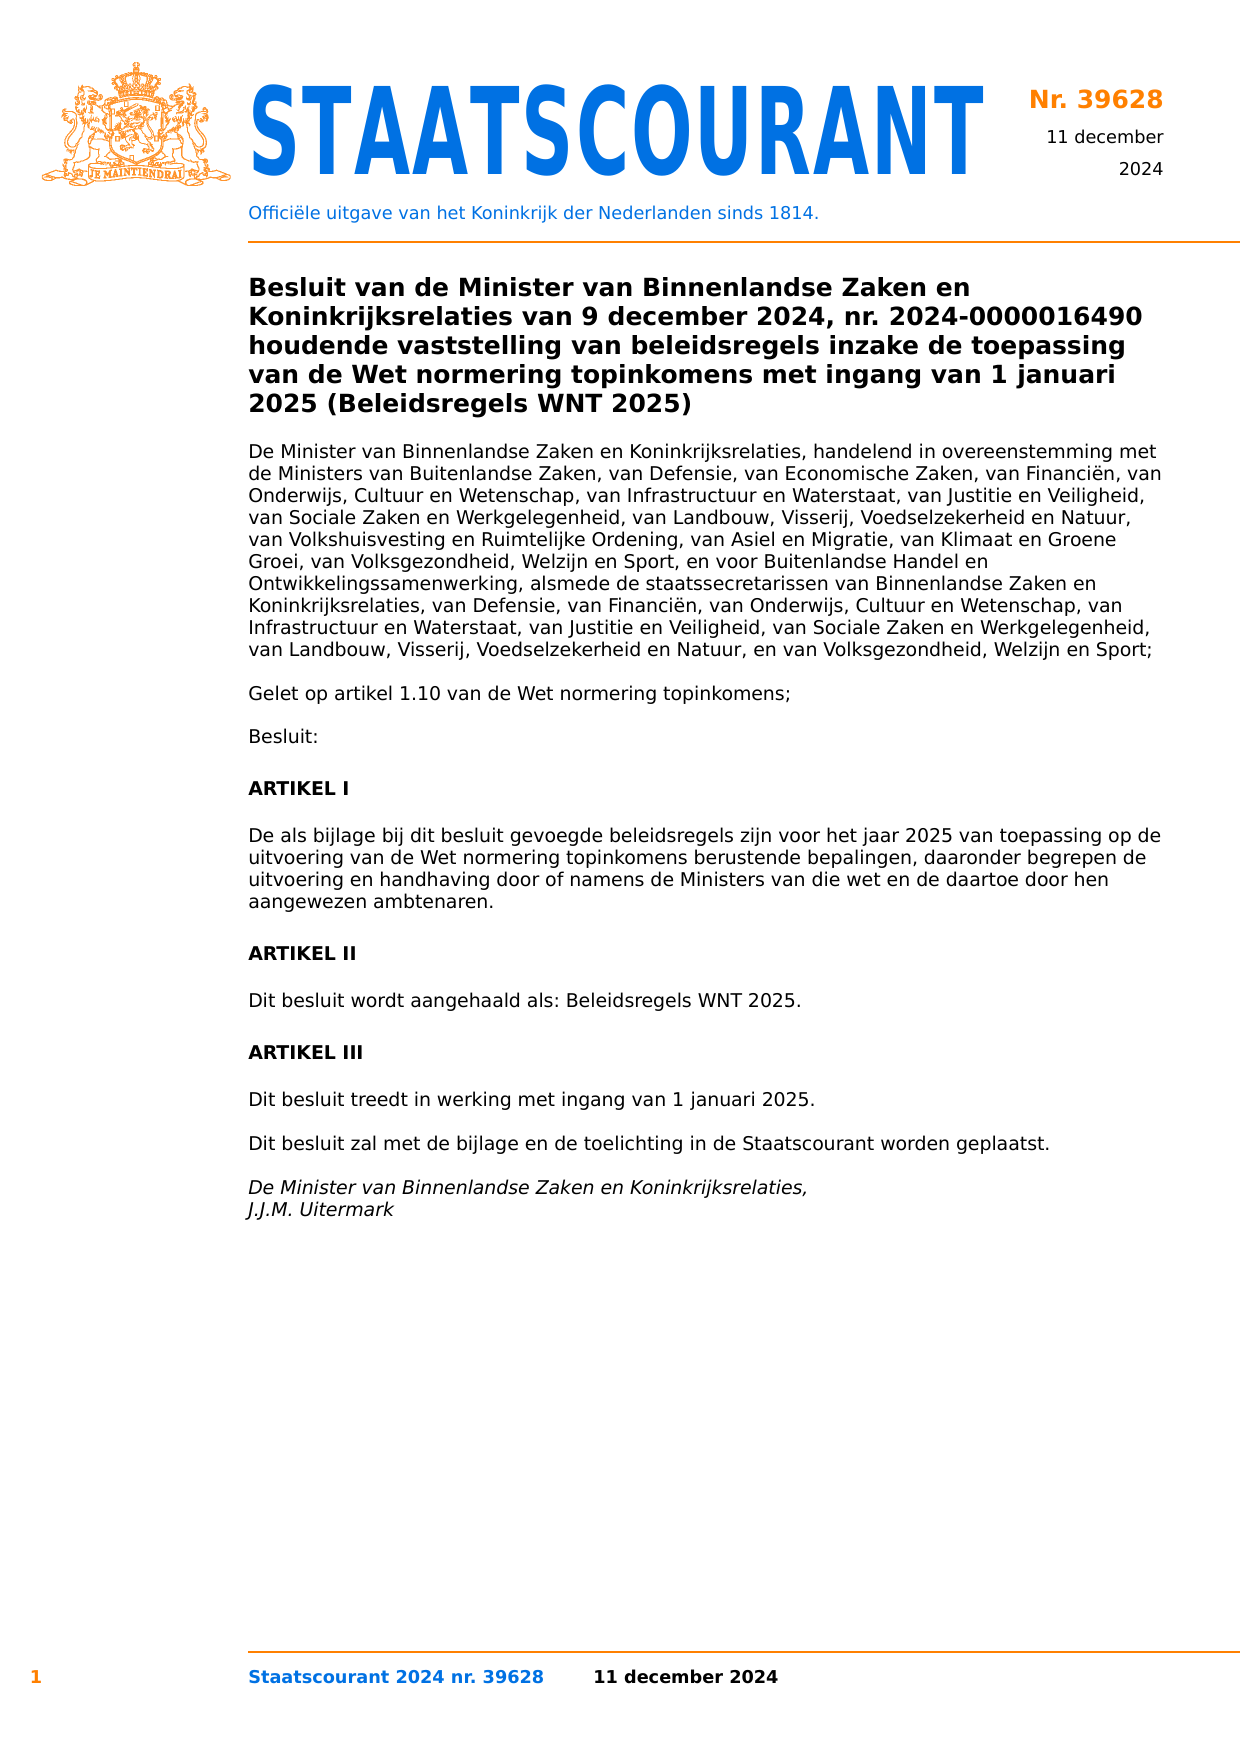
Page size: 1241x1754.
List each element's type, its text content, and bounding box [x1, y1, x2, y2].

table_cell 11 december [998, 121, 1240, 153]
text Dit besluit zal met de bijlage en de toelichting in de Staatscourant worden geplaatst. [248, 1133, 1163, 1155]
text Dit besluit wordt aangehaald als: Beleidsregels WNT 2025. [248, 990, 1163, 1012]
text Dit besluit treedt in werking met ingang van 1 januari 2025. [248, 1089, 1163, 1111]
text De Minister van Binnenlandse Zaken en Koninkrijksrelaties, J.J.M. Uitermark [248, 1177, 1163, 1221]
picture [41, 62, 231, 186]
subtitle Besluit van de Minister van Binnenlandse Zaken en Koninkrijksrelaties van 9 december 2024, nr. 2024-0000016490 houdende vaststelling van beleidsregels inzake de toepassing van de Wet normering topinkomens met ingang van 1 januari 2025 (Beleidsregels WNT 2025) [248, 273, 1163, 419]
subtitle ARTIKEL III [248, 1042, 1163, 1064]
table_cell 2024 [998, 153, 1240, 203]
table_header [25, 62, 248, 241]
table_cell Officiële uitgave van het Koninkrijk der Nederlanden sinds 1814. [248, 203, 1240, 241]
subtitle ARTIKEL I [248, 778, 1163, 800]
table_header STAATSCOURANT [248, 62, 998, 203]
text De als bijlage bij dit besluit gevoegde beleidsregels zijn voor het jaar 2025 van toepassing op de uitvoering van de Wet normering topinkomens berustende bepalingen, daaronder begrepen de uitvoering en handhaving door of namens de Ministers van die wet en de daartoe door hen aangewezen ambtenaren. [248, 825, 1163, 913]
subtitle ARTIKEL II [248, 943, 1163, 965]
text Gelet op artikel 1.10 van de Wet normering topinkomens; [248, 682, 1163, 704]
text Besluit: [248, 726, 1163, 748]
table_header Nr. 39628 [998, 62, 1240, 121]
text De Minister van Binnenlandse Zaken en Koninkrijksrelaties, handelend in overeenstemming met de Ministers van Buitenlandse Zaken, van Defensie, van Economische Zaken, van Financiën, van Onderwijs, Cultuur en Wetenschap, van Infrastructuur en Waterstaat, van Justitie en Veiligheid, van Sociale Zaken en Werkgelegenheid, van Landbouw, Visserij, Voedselzekerheid en Natuur, van Volkshuisvesting en Ruimtelijke Ordening, van Asiel en Migratie, van Klimaat en Groene Groei, van Volksgezondheid, Welzijn en Sport, en voor Buitenlandse Handel en Ontwikkelingssamenwerking, alsmede de staatssecretarissen van Binnenlandse Zaken en Koninkrijksrelaties, van Defensie, van Financiën, van Onderwijs, Cultuur en Wetenschap, van Infrastructuur en Waterstaat, van Justitie en Veiligheid, van Sociale Zaken en Werkgelegenheid, van Landbouw, Visserij, Voedselzekerheid en Natuur, en van Volksgezondheid, Welzijn en Sport; [248, 441, 1163, 661]
